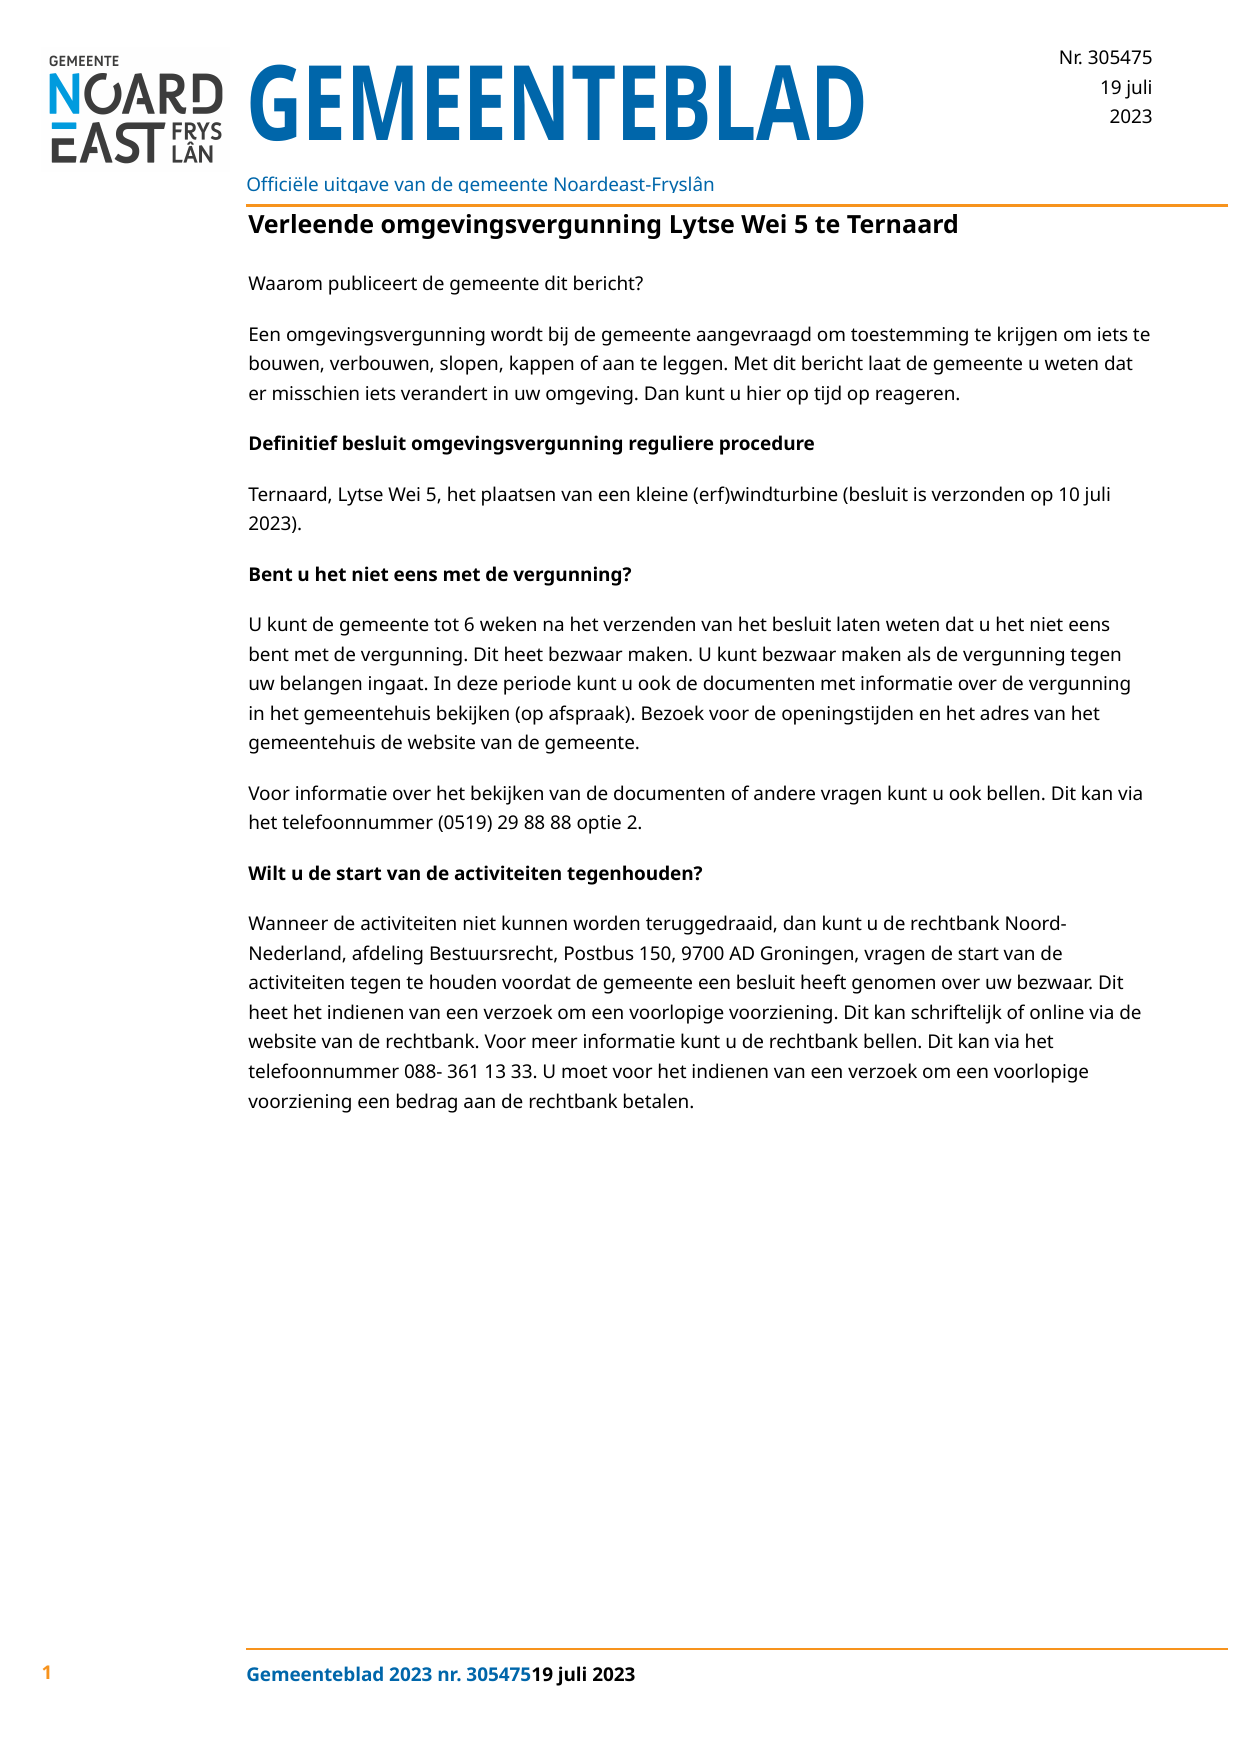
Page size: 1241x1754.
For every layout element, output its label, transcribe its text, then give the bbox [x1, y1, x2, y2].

text Verleende omgevingsvergunning Lytse Wei 5 te Ternaard [248, 207, 1152, 241]
text Waarom publiceert de gemeente dit bericht? [248, 270, 1152, 296]
text Wilt u de start van de activiteiten tegenhouden? [248, 860, 1152, 886]
text Bent u het niet eens met de vergunning? [248, 561, 1152, 586]
text Een omgevingsvergunning wordt bij de gemeente aangevraagd om toestemming te krijgen om iets te bouwen, verbouwen, slopen, kappen of aan te leggen. Met dit bericht laat de gemeente u weten dat er misschien iets verandert in uw omgeving. Dan kunt u hier op tijd op reageren. [248, 321, 1152, 406]
picture [41, 47, 231, 172]
text Definitief besluit omgevingsvergunning reguliere procedure [248, 430, 1152, 456]
text Wanneer de activiteiten niet kunnen worden teruggedraaid, dan kunt u de rechtbank Noord-Nederland, afdeling Bestuursrecht, Postbus 150, 9700 AD Groningen, vragen de start van de activiteiten tegen te houden voordat de gemeente een besluit heeft genomen over uw bezwaar. Dit heet het indienen van een verzoek om een voorlopige voorziening. Dit kan schriftelijk of online via de website van de rechtbank. Voor meer informatie kunt u de rechtbank bellen. Dit kan via het telefoonnummer 088- 361 13 33. U moet voor het indienen van een verzoek om een voorlopige voorziening een bedrag aan de rechtbank betalen. [248, 910, 1152, 1113]
text U kunt de gemeente tot 6 weken na het verzenden van het besluit laten weten dat u het niet eens bent met de vergunning. Dit heet bezwaar maken. U kunt bezwaar maken als de vergunning tegen uw belangen ingaat. In deze periode kunt u ook de documenten met informatie over de vergunning in het gemeentehuis bekijken (op afspraak). Bezoek voor de openingstijden en het adres van het gemeentehuis de website van de gemeente. [248, 611, 1152, 755]
text Voor informatie over het bekijken van de documenten of andere vragen kunt u ook bellen. Dit kan via het telefoonnummer (0519) 29 88 88 optie 2. [248, 780, 1152, 835]
text Ternaard, Lytse Wei 5, het plaatsen van een kleine (erf)windturbine (besluit is verzonden op 10 juli 2023). [248, 481, 1152, 536]
